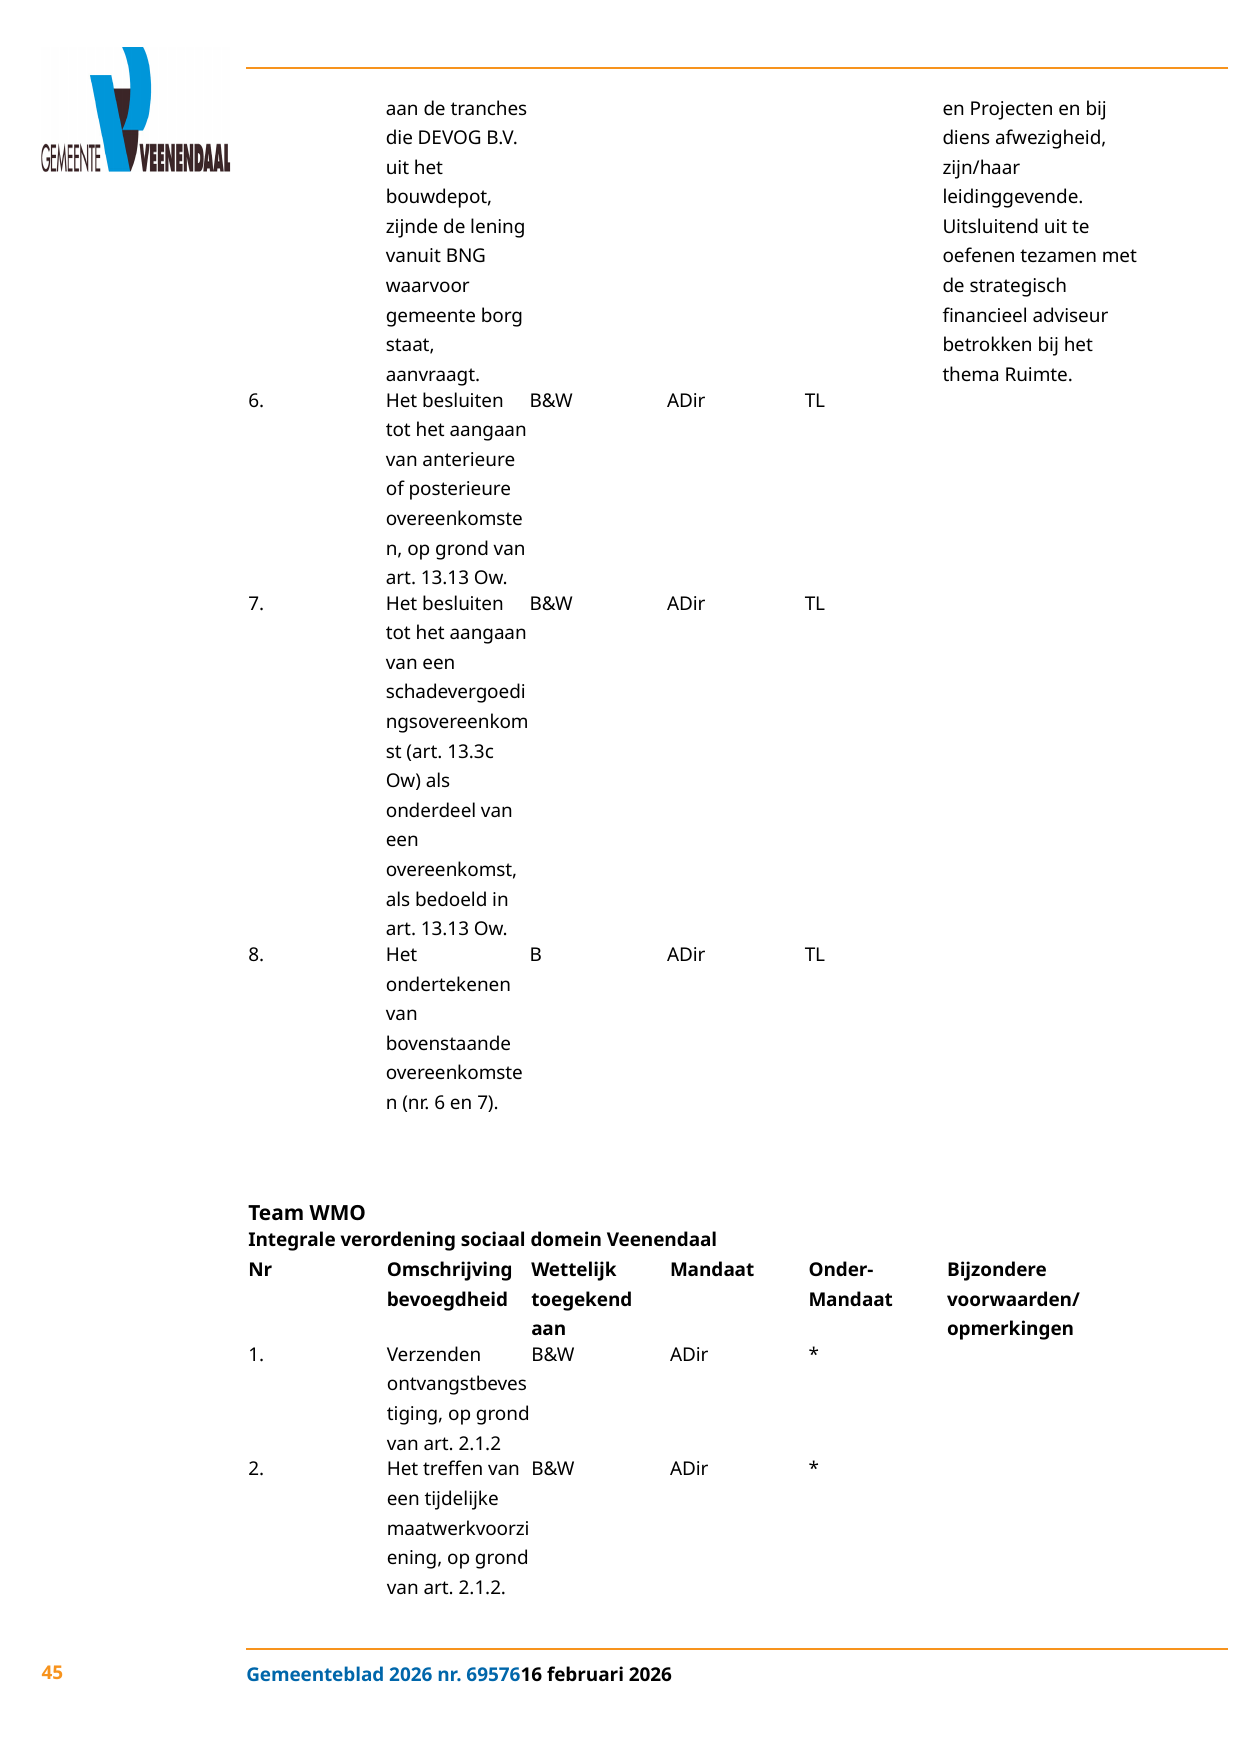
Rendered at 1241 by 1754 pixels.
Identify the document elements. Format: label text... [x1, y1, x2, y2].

table_header Bijzondere voorwaarden/ opmerkingen [947, 1256, 1152, 1341]
picture [41, 47, 130, 172]
table_cell ADir [670, 1456, 808, 1599]
table_cell B&W [529, 590, 667, 941]
table_cell [248, 95, 386, 387]
table_cell [947, 1456, 1152, 1599]
table_header Omschrijving bevoegdheid [387, 1256, 531, 1341]
table_cell aan de tranches die DEVOG B.V. uit het bouwdepot, zijnde de lening vanuit BNG waarvoor gemeente borg staat, aanvraagt. [386, 95, 529, 387]
table_header Mandaat [670, 1256, 808, 1341]
table_cell ADir [667, 387, 804, 590]
table_cell [942, 590, 1152, 941]
table_cell B&W [531, 1456, 670, 1599]
table_cell [529, 95, 667, 387]
table_header Nr [248, 1256, 387, 1341]
table_cell B&W [531, 1341, 670, 1456]
table_cell Verzenden ontvangstbevestiging, op grond van art. 2.1.2 [387, 1341, 531, 1456]
table_cell B&W [529, 387, 667, 590]
table_cell Het ondertekenen van bovenstaande overeenkomsten (nr. 6 en 7). [386, 941, 529, 1115]
table_cell [805, 95, 942, 387]
table_cell B [529, 941, 667, 1115]
table_cell en Projecten en bij diens afwezigheid, zijn/haar leidinggevende. Uitsluitend uit te oefenen tezamen met de strategisch financieel adviseur betrokken bij het thema Ruimte. [942, 95, 1152, 387]
table_cell [947, 1341, 1152, 1456]
table_cell [248, 590, 386, 941]
picture [123, 47, 231, 172]
table_cell [248, 1341, 387, 1456]
table_cell [248, 941, 386, 1115]
table_header Onder- Mandaat [808, 1256, 947, 1341]
table_cell TL [805, 387, 942, 590]
table_cell [248, 387, 386, 590]
text Team WMO [248, 1198, 1152, 1226]
table_cell ADir [667, 590, 804, 941]
table_cell Het besluiten tot het aangaan van een schadevergoedingsovereenkomst (art. 13.3c Ow) als onderdeel van een overeenkomst, als bedoeld in art. 13.13 Ow. [386, 590, 529, 941]
table_cell [248, 1456, 387, 1599]
text Integrale verordening sociaal domein Veenendaal [248, 1226, 1152, 1252]
table_cell TL [805, 941, 942, 1115]
table_cell * [808, 1341, 947, 1456]
table_cell * [808, 1456, 947, 1599]
table_cell [942, 941, 1152, 1115]
table_cell TL [805, 590, 942, 941]
table_cell [942, 387, 1152, 590]
table_cell Het treffen van een tijdelijke maatwerkvoorziening, op grond van art. 2.1.2. [387, 1456, 531, 1599]
table_cell ADir [670, 1341, 808, 1456]
table_cell [667, 95, 804, 387]
table_header Wettelijk toegekend aan [531, 1256, 670, 1341]
table_cell ADir [667, 941, 804, 1115]
table_cell Het besluiten tot het aangaan van anterieure of posterieure overeenkomsten, op grond van art. 13.13 Ow. [386, 387, 529, 590]
